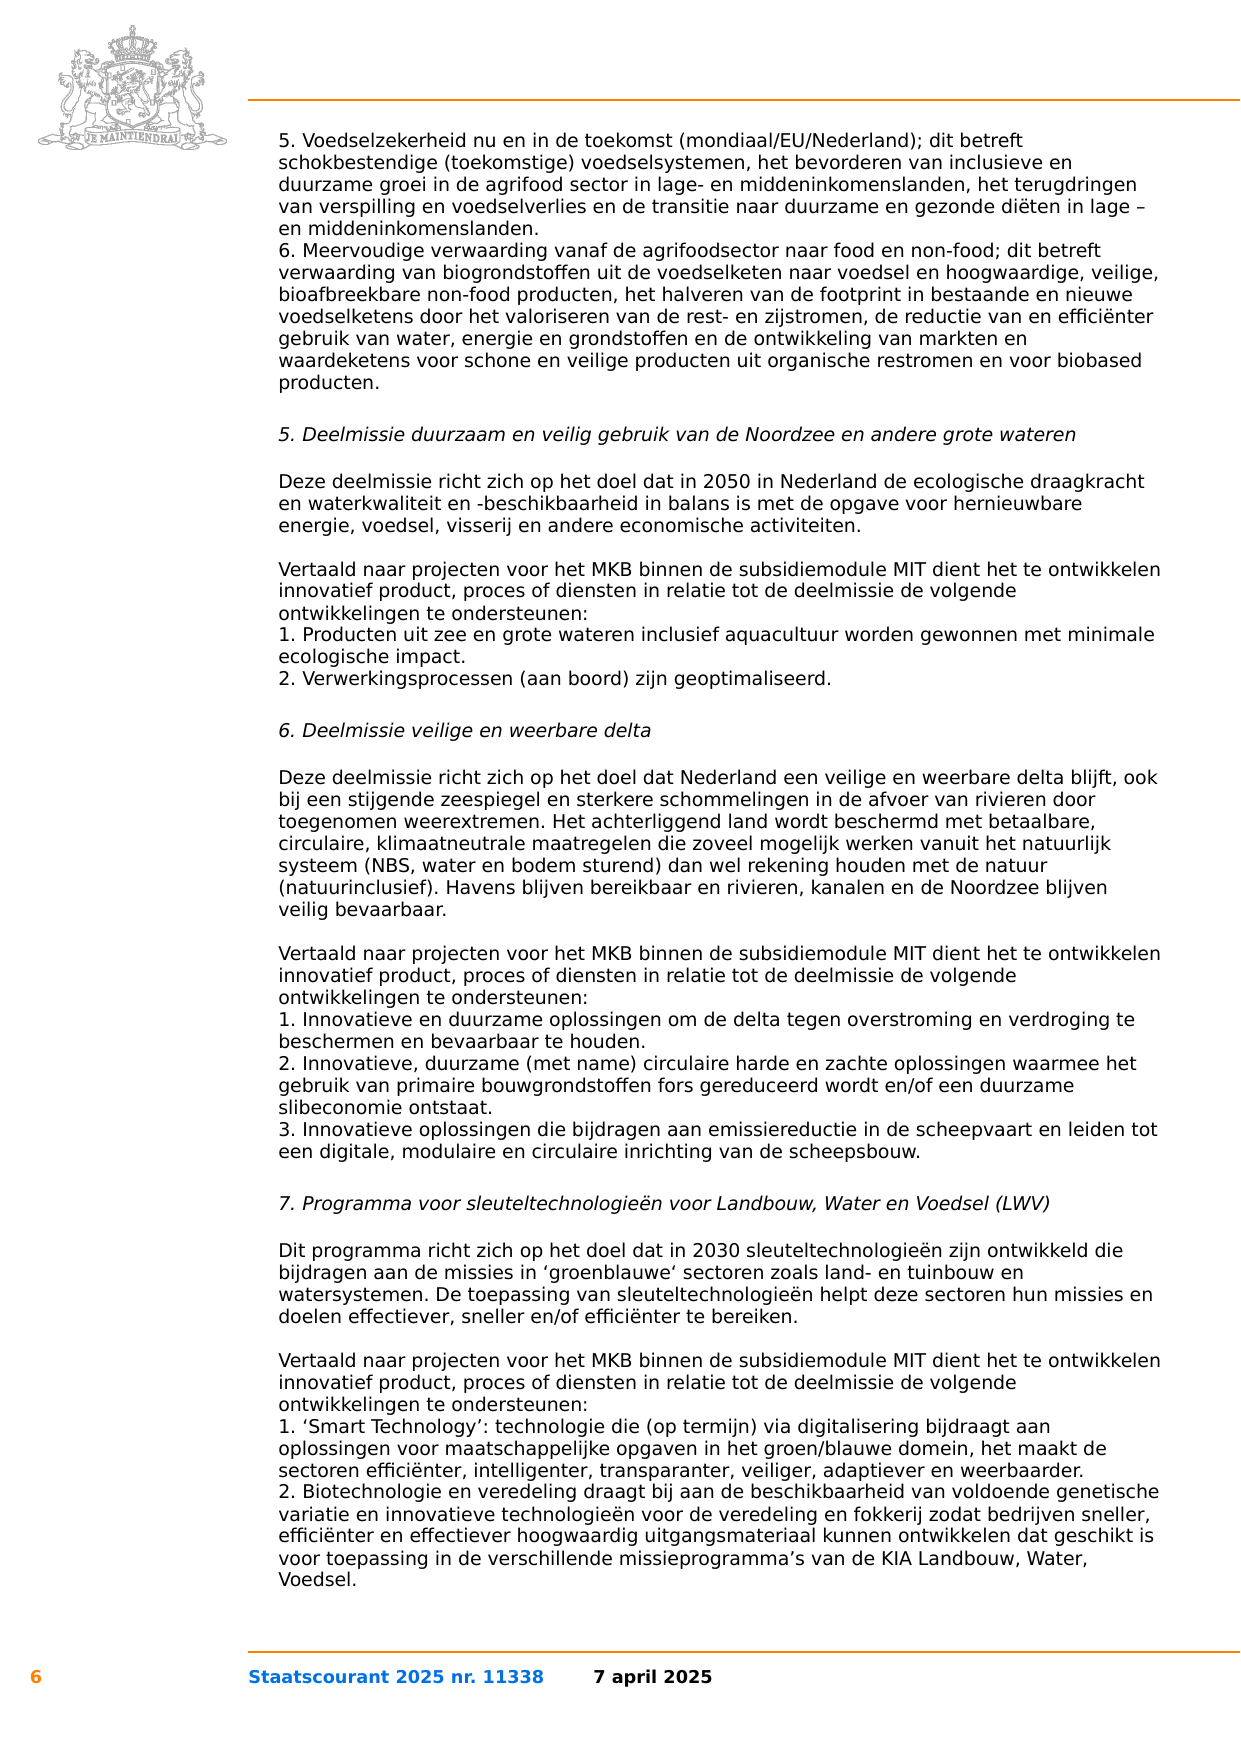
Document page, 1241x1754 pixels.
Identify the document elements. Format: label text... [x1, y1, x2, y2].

text 1. Producten uit zee en grote wateren inclusief aquacultuur worden gewonnen met minimale ecologische impact. [278, 624, 1163, 668]
text Vertaald naar projecten voor het MKB binnen de subsidiemodule MIT dient het te ontwikkelen innovatief product, proces of diensten in relatie tot de deelmissie de volgende ontwikkelingen te ondersteunen: [278, 943, 1163, 1009]
text Deze deelmissie richt zich op het doel dat in 2050 in Nederland de ecologische draagkracht en waterkwaliteit en -beschikbaarheid in balans is met de opgave voor hernieuwbare energie, voedsel, visserij en andere economische activiteiten. [278, 471, 1163, 537]
text 5. Voedselzekerheid nu en in de toekomst (mondiaal/EU/Nederland); dit betreft schokbestendige (toekomstige) voedselsystemen, het bevorderen van inclusieve en duurzame groei in de agrifood sector in lage- en middeninkomenslanden, het terugdringen van verspilling en voedselverlies en de transitie naar duurzame en gezonde diëten in lage – en middeninkomenslanden. [278, 130, 1163, 240]
picture [38, 25, 227, 150]
text 1. ‘Smart Technology’: technologie die (op termijn) via digitalisering bijdraagt aan oplossingen voor maatschappelijke opgaven in het groen/blauwe domein, het maakt de sectoren efficiënter, intelligenter, transparanter, veiliger, adaptiever en weerbaarder. [278, 1416, 1163, 1481]
text 3. Innovatieve oplossingen die bijdragen aan emissiereductie in de scheepvaart en leiden tot een digitale, modulaire en circulaire inrichting van de scheepsbouw. [278, 1119, 1163, 1163]
text 2. Innovatieve, duurzame (met name) circulaire harde en zachte oplossingen waarmee het gebruik van primaire bouwgrondstoffen fors gereduceerd wordt en/of een duurzame slibeconomie ontstaat. [278, 1053, 1163, 1119]
subtitle 6. Deelmissie veilige en weerbare delta [278, 720, 1163, 742]
text Vertaald naar projecten voor het MKB binnen de subsidiemodule MIT dient het te ontwikkelen innovatief product, proces of diensten in relatie tot de deelmissie de volgende ontwikkelingen te ondersteunen: [278, 1349, 1163, 1416]
text Vertaald naar projecten voor het MKB binnen de subsidiemodule MIT dient het te ontwikkelen innovatief product, proces of diensten in relatie tot de deelmissie de volgende ontwikkelingen te ondersteunen: [278, 558, 1163, 624]
subtitle 7. Programma voor sleuteltechnologieën voor Landbouw, Water en Voedsel (LWV) [278, 1193, 1163, 1215]
text Dit programma richt zich op het doel dat in 2030 sleuteltechnologieën zijn ontwikkeld die bijdragen aan de missies in ‘groenblauwe‘ sectoren zoals land- en tuinbouw en watersystemen. De toepassing van sleuteltechnologieën helpt deze sectoren hun missies en doelen effectiever, sneller en/of efficiënter te bereiken. [278, 1240, 1163, 1328]
text Deze deelmissie richt zich op het doel dat Nederland een veilige en weerbare delta blijft, ook bij een stijgende zeespiegel en sterkere schommelingen in de afvoer van rivieren door toegenomen weerextremen. Het achterliggend land wordt beschermd met betaalbare, circulaire, klimaatneutrale maatregelen die zoveel mogelijk werken vanuit het natuurlijk systeem (NBS, water en bodem sturend) dan wel rekening houden met de natuur (natuurinclusief). Havens blijven bereikbaar en rivieren, kanalen en de Noordzee blijven veilig bevaarbaar. [278, 767, 1163, 921]
subtitle 5. Deelmissie duurzaam en veilig gebruik van de Noordzee en andere grote wateren [278, 424, 1163, 446]
text 1. Innovatieve en duurzame oplossingen om de delta tegen overstroming en verdroging te beschermen en bevaarbaar te houden. [278, 1009, 1163, 1053]
text 2. Biotechnologie en veredeling draagt bij aan de beschikbaarheid van voldoende genetische variatie en innovatieve technologieën voor de veredeling en fokkerij zodat bedrijven sneller, efficiënter en effectiever hoogwaardig uitgangsmateriaal kunnen ontwikkelen dat geschikt is voor toepassing in de verschillende missieprogramma’s van de KIA Landbouw, Water, Voedsel. [278, 1481, 1163, 1591]
text 2. Verwerkingsprocessen (aan boord) zijn geoptimaliseerd. [278, 668, 1163, 690]
text 6. Meervoudige verwaarding vanaf de agrifoodsector naar food en non-food; dit betreft verwaarding van biogrondstoffen uit de voedselketen naar voedsel en hoogwaardige, veilige, bioafbreekbare non-food producten, het halveren van de footprint in bestaande en nieuwe voedselketens door het valoriseren van de rest- en zijstromen, de reductie van en efficiënter gebruik van water, energie en grondstoffen en de ontwikkeling van markten en waardeketens voor schone en veilige producten uit organische restromen en voor biobased producten. [278, 240, 1163, 394]
